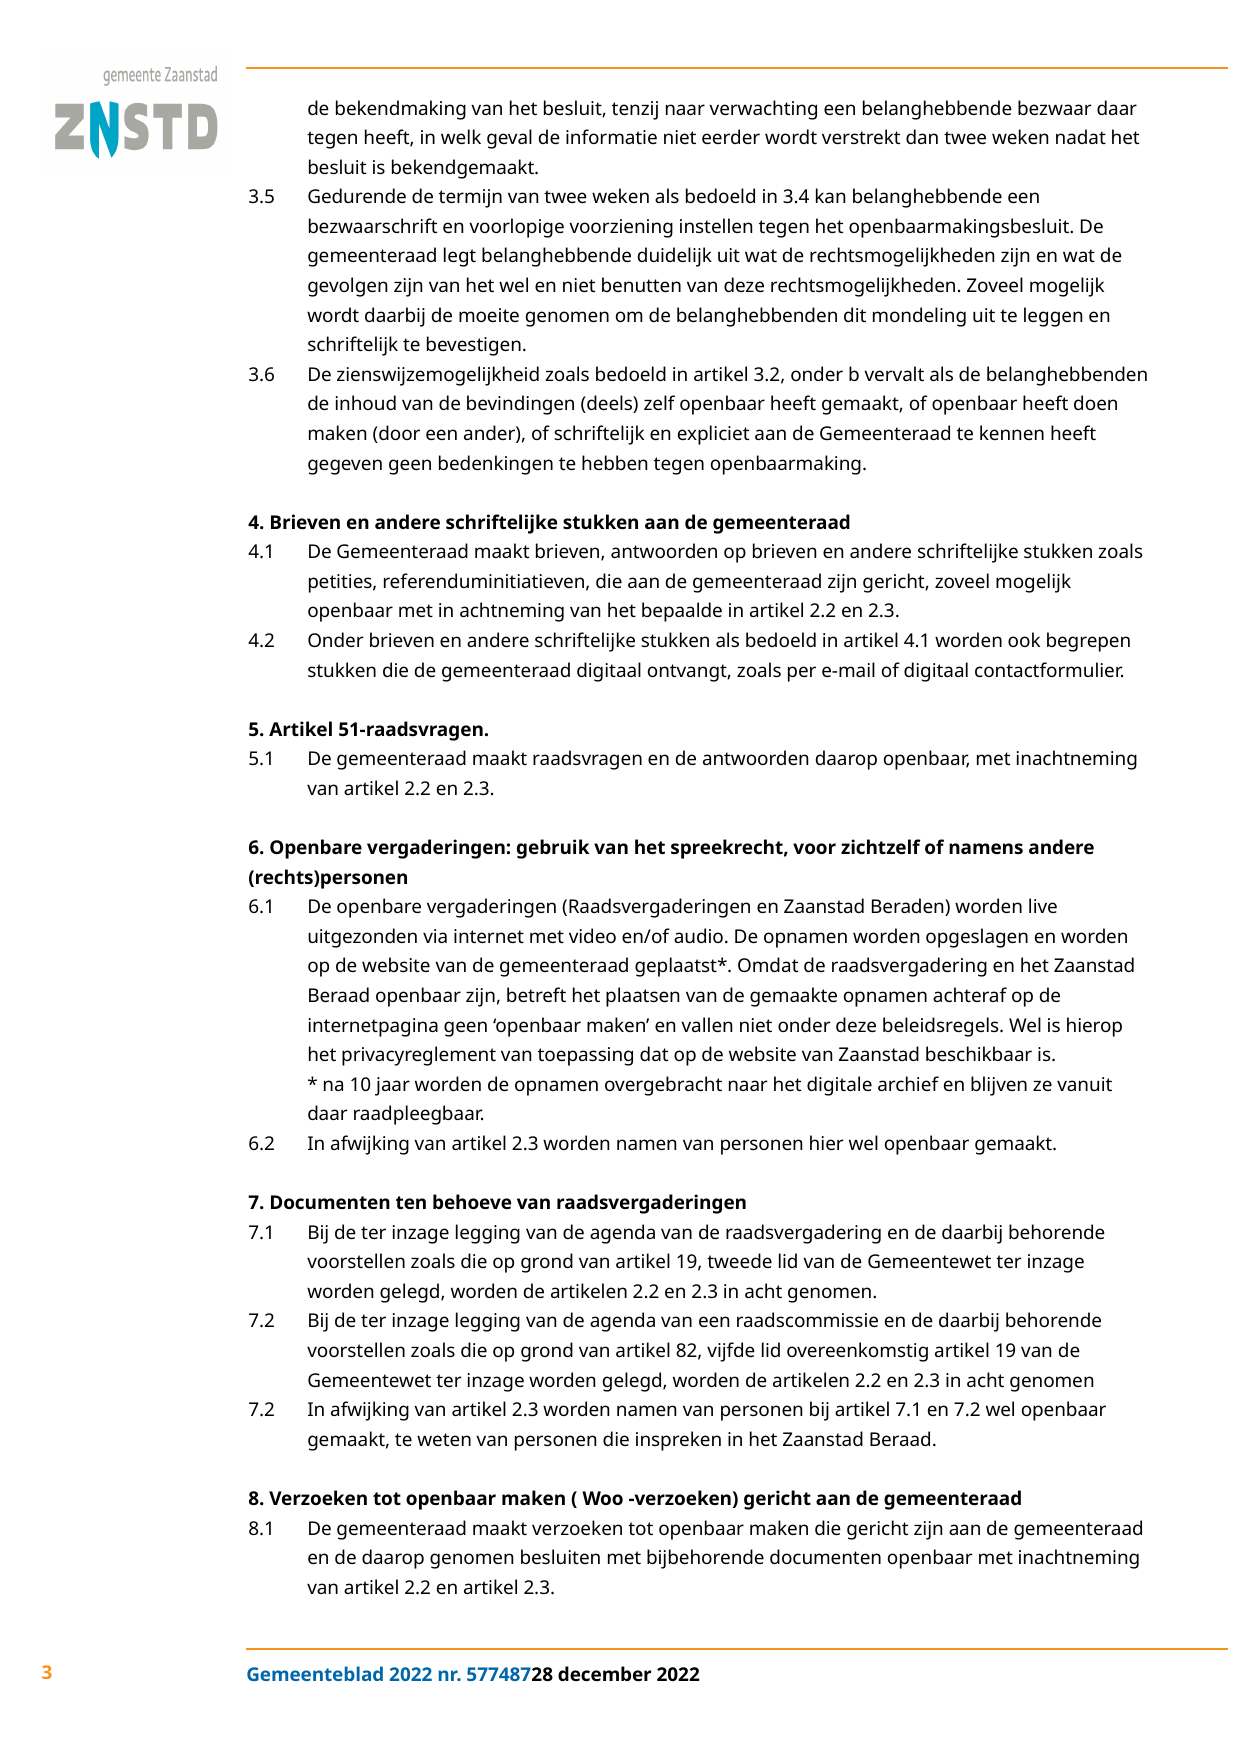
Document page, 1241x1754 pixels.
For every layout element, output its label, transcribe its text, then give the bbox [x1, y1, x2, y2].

list Bij de ter inzage legging van de agenda van een raadscommissie en de daarbij behorende voorstellen zoals die op grond van artikel 82, vijfde lid overeenkomstig artikel 19 van de Gemeentewet ter inzage worden gelegd, worden de artikelen 2.2 en 2.3 in acht genomen [248, 1308, 1152, 1393]
list Onder brieven en andere schriftelijke stukken als bedoeld in artikel 4.1 worden ook begrepen stukken die de gemeenteraad digitaal ontvangt, zoals per e-mail of digitaal contactformulier. [248, 627, 1152, 683]
list De zienswijzemogelijkheid zoals bedoeld in artikel 3.2, onder b vervalt als de belanghebbenden de inhoud van de bevindingen (deels) zelf openbaar heeft gemaakt, of openbaar heeft doen maken (door een ander), of schriftelijk en expliciet aan de Gemeenteraad te kennen heeft gegeven geen bedenkingen te hebben tegen openbaarmaking. [248, 361, 1152, 476]
text 4. Brieven en andere schriftelijke stukken aan de gemeenteraad [248, 509, 1152, 535]
text 6. Openbare vergaderingen: gebruik van het spreekrecht, voor zichtzelf of namens andere (rechts)personen [248, 834, 1152, 890]
list In afwijking van artikel 2.3 worden namen van personen bij artikel 7.1 en 7.2 wel openbaar gemaakt, te weten van personen die inspreken in het Zaanstad Beraad. [248, 1396, 1152, 1452]
list De gemeenteraad maakt raadsvragen en de antwoorden daarop openbaar, met inachtneming van artikel 2.2 en 2.3. [248, 746, 1152, 801]
list De gemeenteraad maakt verzoeken tot openbaar maken die gericht zijn aan de gemeenteraad en de daarop genomen besluiten met bijbehorende documenten openbaar met inachtneming van artikel 2.2 en artikel 2.3. [248, 1515, 1152, 1600]
list In afwijking van artikel 2.3 worden namen van personen hier wel openbaar gemaakt. [248, 1130, 1152, 1156]
text 7. Documenten ten behoeve van raadsvergaderingen [248, 1189, 1152, 1215]
text 5. Artikel 51-raadsvragen. [248, 716, 1152, 742]
list Gedurende de termijn van twee weken als bedoeld in 3.4 kan belanghebbende een bezwaarschrift en voorlopige voorziening instellen tegen het openbaarmakingsbesluit. De gemeenteraad legt belanghebbende duidelijk uit wat de rechtsmogelijkheden zijn en wat de gevolgen zijn van het wel en niet benutten van deze rechtsmogelijkheden. Zoveel mogelijk wordt daarbij de moeite genomen om de belanghebbenden dit mondeling uit te leggen en schriftelijk te bevestigen. [248, 183, 1152, 357]
list De openbare vergaderingen (Raadsvergaderingen en Zaanstad Beraden) worden live uitgezonden via internet met video en/of audio. De opnamen worden opgeslagen en worden op de website van de gemeenteraad geplaatst*. Omdat de raadsvergadering en het Zaanstad Beraad openbaar zijn, betreft het plaatsen van de gemaakte opnamen achteraf op de internetpagina geen ‘openbaar maken’ en vallen niet onder deze beleidsregels. Wel is hierop het privacyreglement van toepassing dat op de website van Zaanstad beschikbaar is. [248, 893, 1152, 1067]
list De Gemeenteraad maakt brieven, antwoorden op brieven en andere schriftelijke stukken zoals petities, referenduminitiatieven, die aan de gemeenteraad zijn gericht, zoveel mogelijk openbaar met in achtneming van het bepaalde in artikel 2.2 en 2.3. [248, 538, 1152, 623]
list * na 10 jaar worden de opnamen overgebracht naar het digitale archief en blijven ze vanuit daar raadpleegbaar. [248, 1071, 1152, 1126]
text 8. Verzoeken tot openbaar maken ( Woo -verzoeken) gericht aan de gemeenteraad [248, 1485, 1152, 1511]
picture [41, 47, 231, 172]
list Bij de ter inzage legging van de agenda van de raadsvergadering en de daarbij behorende voorstellen zoals die op grond van artikel 19, tweede lid van de Gemeentewet ter inzage worden gelegd, worden de artikelen 2.2 en 2.3 in acht genomen. [248, 1219, 1152, 1304]
list de bekendmaking van het besluit, tenzij naar verwachting een belanghebbende bezwaar daar tegen heeft, in welk geval de informatie niet eerder wordt verstrekt dan twee weken nadat het besluit is bekendgemaakt. [248, 95, 1152, 180]
